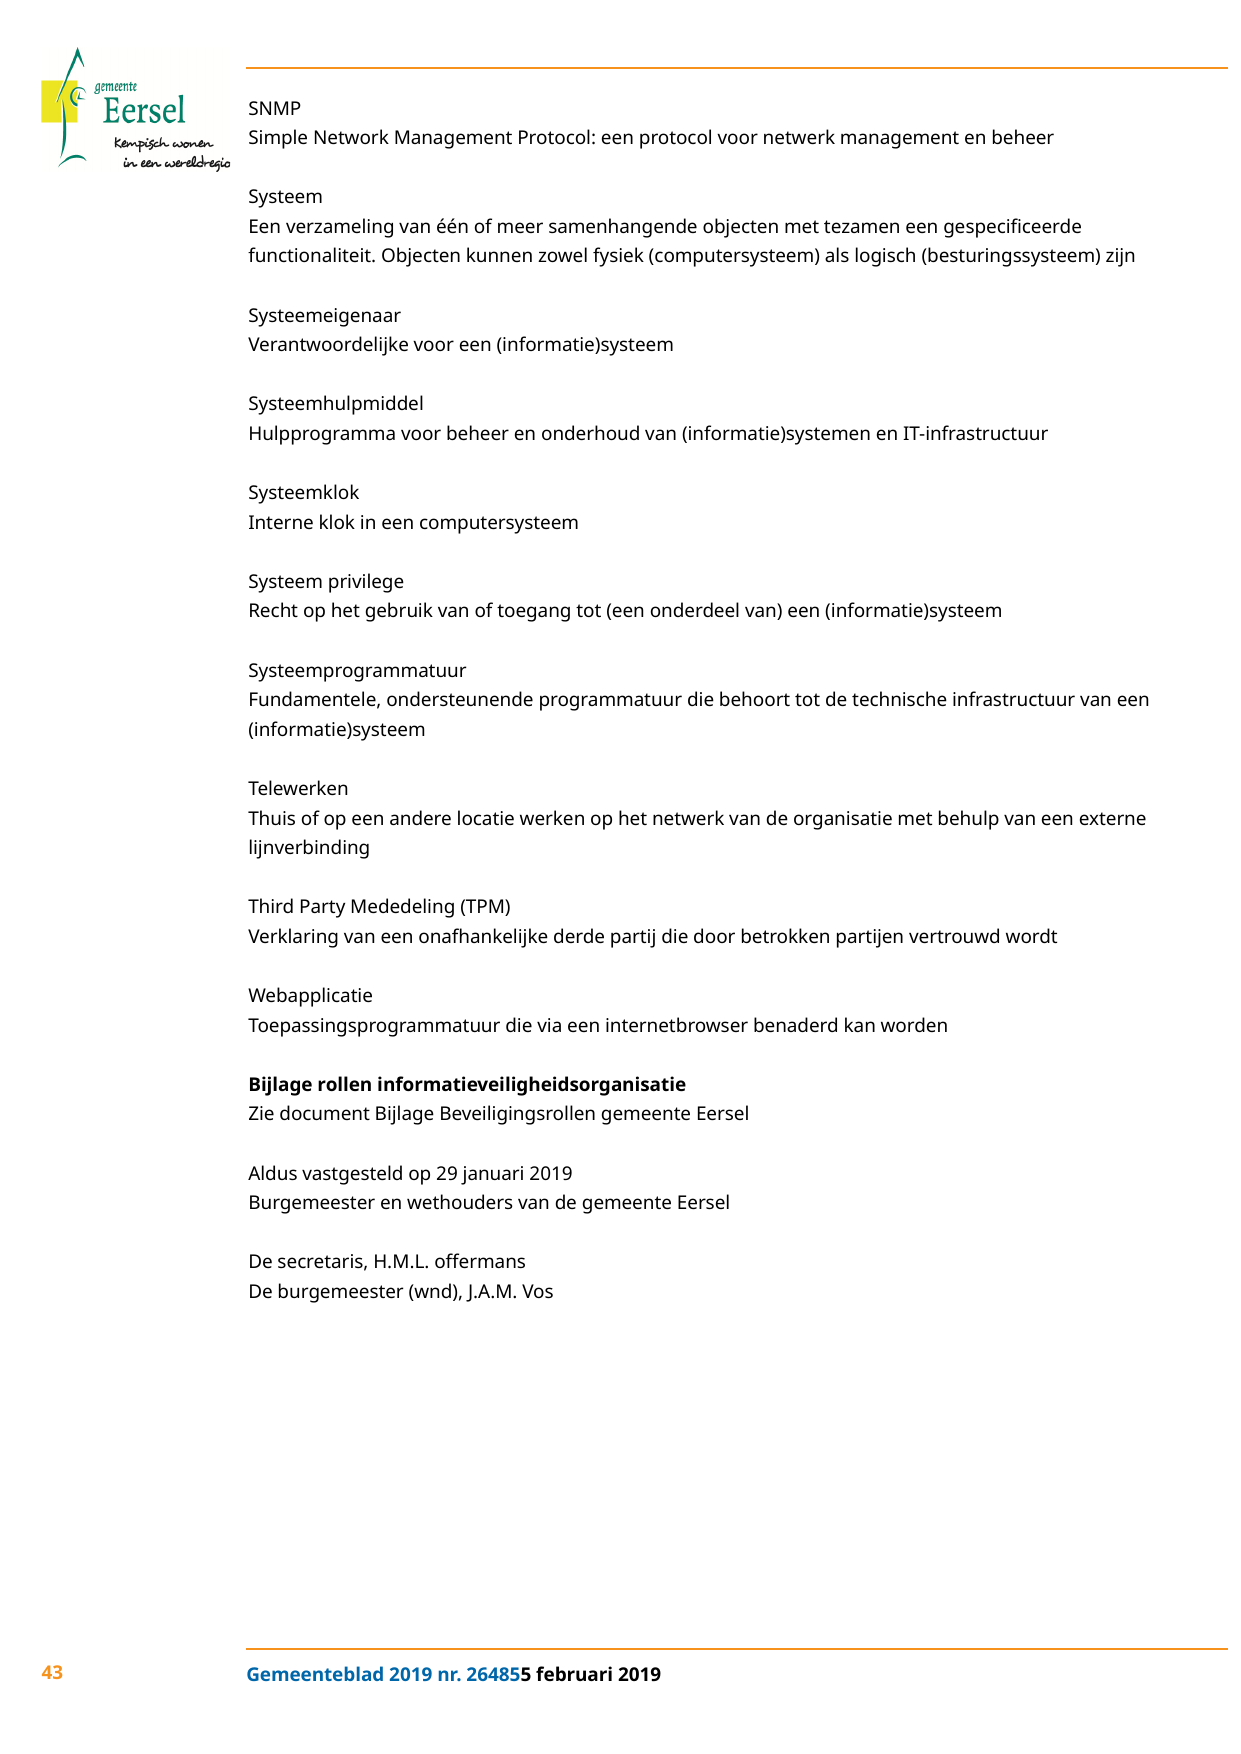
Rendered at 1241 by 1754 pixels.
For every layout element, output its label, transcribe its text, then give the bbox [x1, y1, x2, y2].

text SNMP [248, 95, 1152, 121]
text Telewerken [248, 775, 1152, 801]
text Fundamentele, ondersteunende programmatuur die behoort tot de technische infrastructuur van een (informatie)systeem [248, 686, 1152, 742]
text Systeem [248, 183, 1152, 209]
text Bijlage rollen informatieveiligheidsorganisatie [248, 1071, 1152, 1097]
text Interne klok in een computersysteem [248, 509, 1152, 535]
text Third Party Mededeling (TPM) [248, 893, 1152, 919]
text Verklaring van een onafhankelijke derde partij die door betrokken partijen vertrouwd wordt [248, 923, 1152, 949]
text Toepassingsprogrammatuur die via een internetbrowser benaderd kan worden [248, 1012, 1152, 1038]
text Systeemhulpmiddel [248, 391, 1152, 416]
text Een verzameling van één of meer samenhangende objecten met tezamen een gespecificeerde functionaliteit. Objecten kunnen zowel fysiek (computersysteem) als logisch (besturingssysteem) zijn [248, 213, 1152, 268]
text Verantwoordelijke voor een (informatie)systeem [248, 331, 1152, 357]
text Aldus vastgesteld op 29 januari 2019 [248, 1160, 1152, 1186]
text Systeemprogrammatuur [248, 657, 1152, 683]
text Burgemeester en wethouders van de gemeente Eersel [248, 1189, 1152, 1215]
text Webapplicatie [248, 982, 1152, 1008]
text Hulpprogramma voor beheer en onderhoud van (informatie)systemen en IT-infrastructuur [248, 420, 1152, 446]
text Recht op het gebruik van of toegang tot (een onderdeel van) een (informatie)systeem [248, 598, 1152, 623]
picture [41, 47, 231, 172]
text Zie document Bijlage Beveiligingsrollen gemeente Eersel [248, 1101, 1152, 1126]
text De burgemeester (wnd), J.A.M. Vos [248, 1278, 1152, 1304]
text Systeemeigenaar [248, 302, 1152, 328]
text De secretaris, H.M.L. offermans [248, 1248, 1152, 1274]
text Systeem privilege [248, 568, 1152, 594]
text Systeemklok [248, 479, 1152, 505]
text Simple Network Management Protocol: een protocol voor netwerk management en beheer [248, 124, 1152, 150]
text Thuis of op een andere locatie werken op het netwerk van de organisatie met behulp van een externe lijnverbinding [248, 805, 1152, 860]
